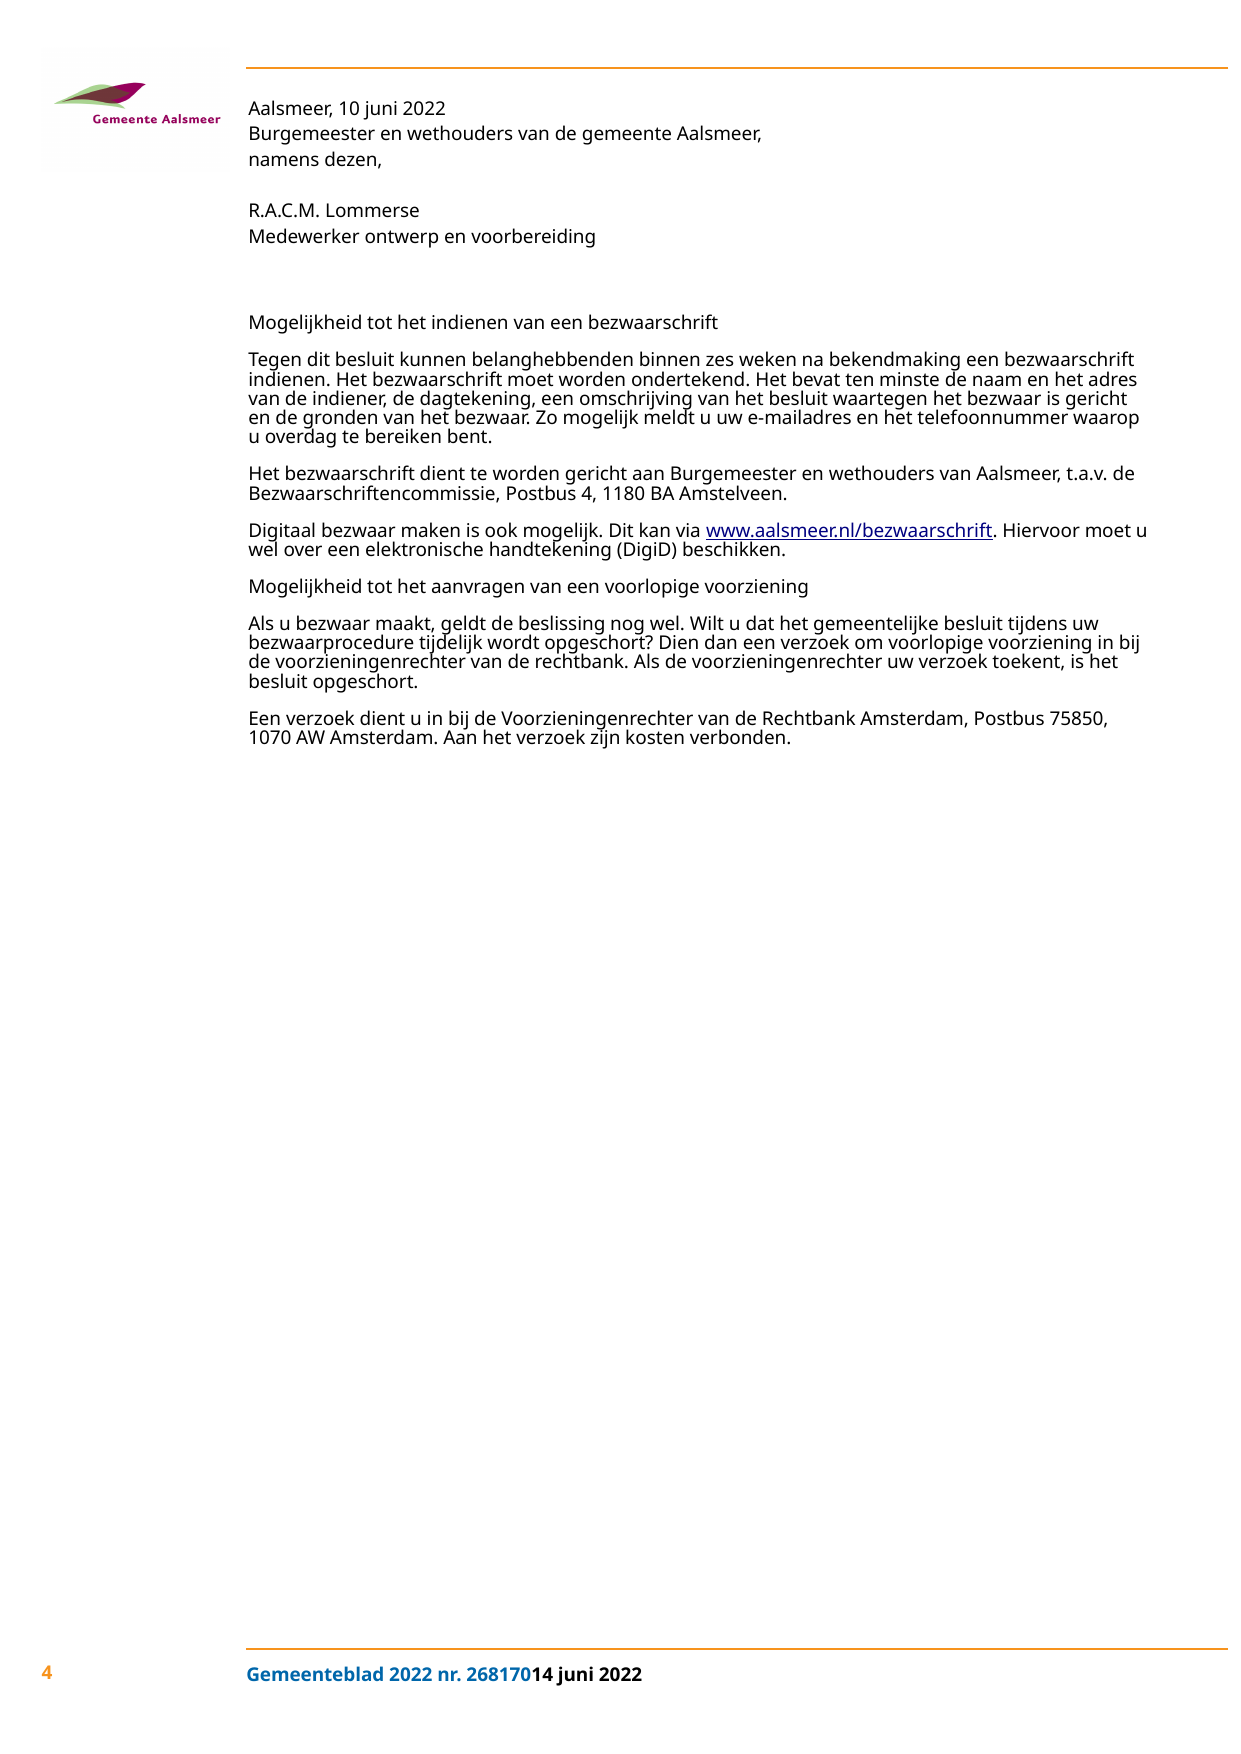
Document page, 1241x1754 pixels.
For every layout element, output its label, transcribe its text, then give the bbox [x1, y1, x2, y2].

text Mogelijkheid tot het aanvragen van een voorlopige voorziening [248, 578, 1152, 597]
text namens dezen, [248, 146, 1152, 172]
text Aalsmeer, 10 juni 2022 [248, 95, 1152, 121]
text Als u bezwaar maakt, geldt de beslissing nog wel. Wilt u dat het gemeentelijke besluit tijdens uw bezwaarprocedure tijdelijk wordt opgeschort? Dien dan een verzoek om voorlopige voorziening in bij de voorzieningenrechter van de rechtbank. Als de voorzieningenrechter uw verzoek toekent, is het besluit opgeschort. [248, 615, 1152, 692]
text Burgemeester en wethouders van de gemeente Aalsmeer, [248, 121, 1152, 146]
text Digitaal bezwaar maken is ook mogelijk. Dit kan via www.aalsmeer.nl/bezwaarschrift. Hiervoor moet u wel over een elektronische handtekening (DigiD) beschikken. [248, 522, 1152, 560]
text R.A.C.M. Lommerse [248, 198, 1152, 223]
picture [41, 47, 231, 172]
text Tegen dit besluit kunnen belanghebbenden binnen zes weken na bekendmaking een bezwaarschrift indienen. Het bezwaarschrift moet worden ondertekend. Het bevat ten minste de naam en het adres van de indiener, de dagtekening, een omschrijving van het besluit waartegen het bezwaar is gericht en de gronden van het bezwaar. Zo mogelijk meldt u uw e-mailadres en het telefoonnummer waarop u overdag te bereiken bent. [248, 351, 1152, 448]
text Medewerker ontwerp en voorbereiding [248, 223, 1152, 249]
text Mogelijkheid tot het indienen van een bezwaarschrift [248, 314, 1152, 333]
text Het bezwaarschrift dient te worden gericht aan Burgemeester en wethouders van Aalsmeer, t.a.v. de Bezwaarschriftencommissie, Postbus 4, 1180 BA Amstelveen. [248, 465, 1152, 504]
text Een verzoek dient u in bij de Voorzieningenrechter van de Rechtbank Amsterdam, Postbus 75850, 1070 AW Amsterdam. Aan het verzoek zijn kosten verbonden. [248, 709, 1152, 748]
